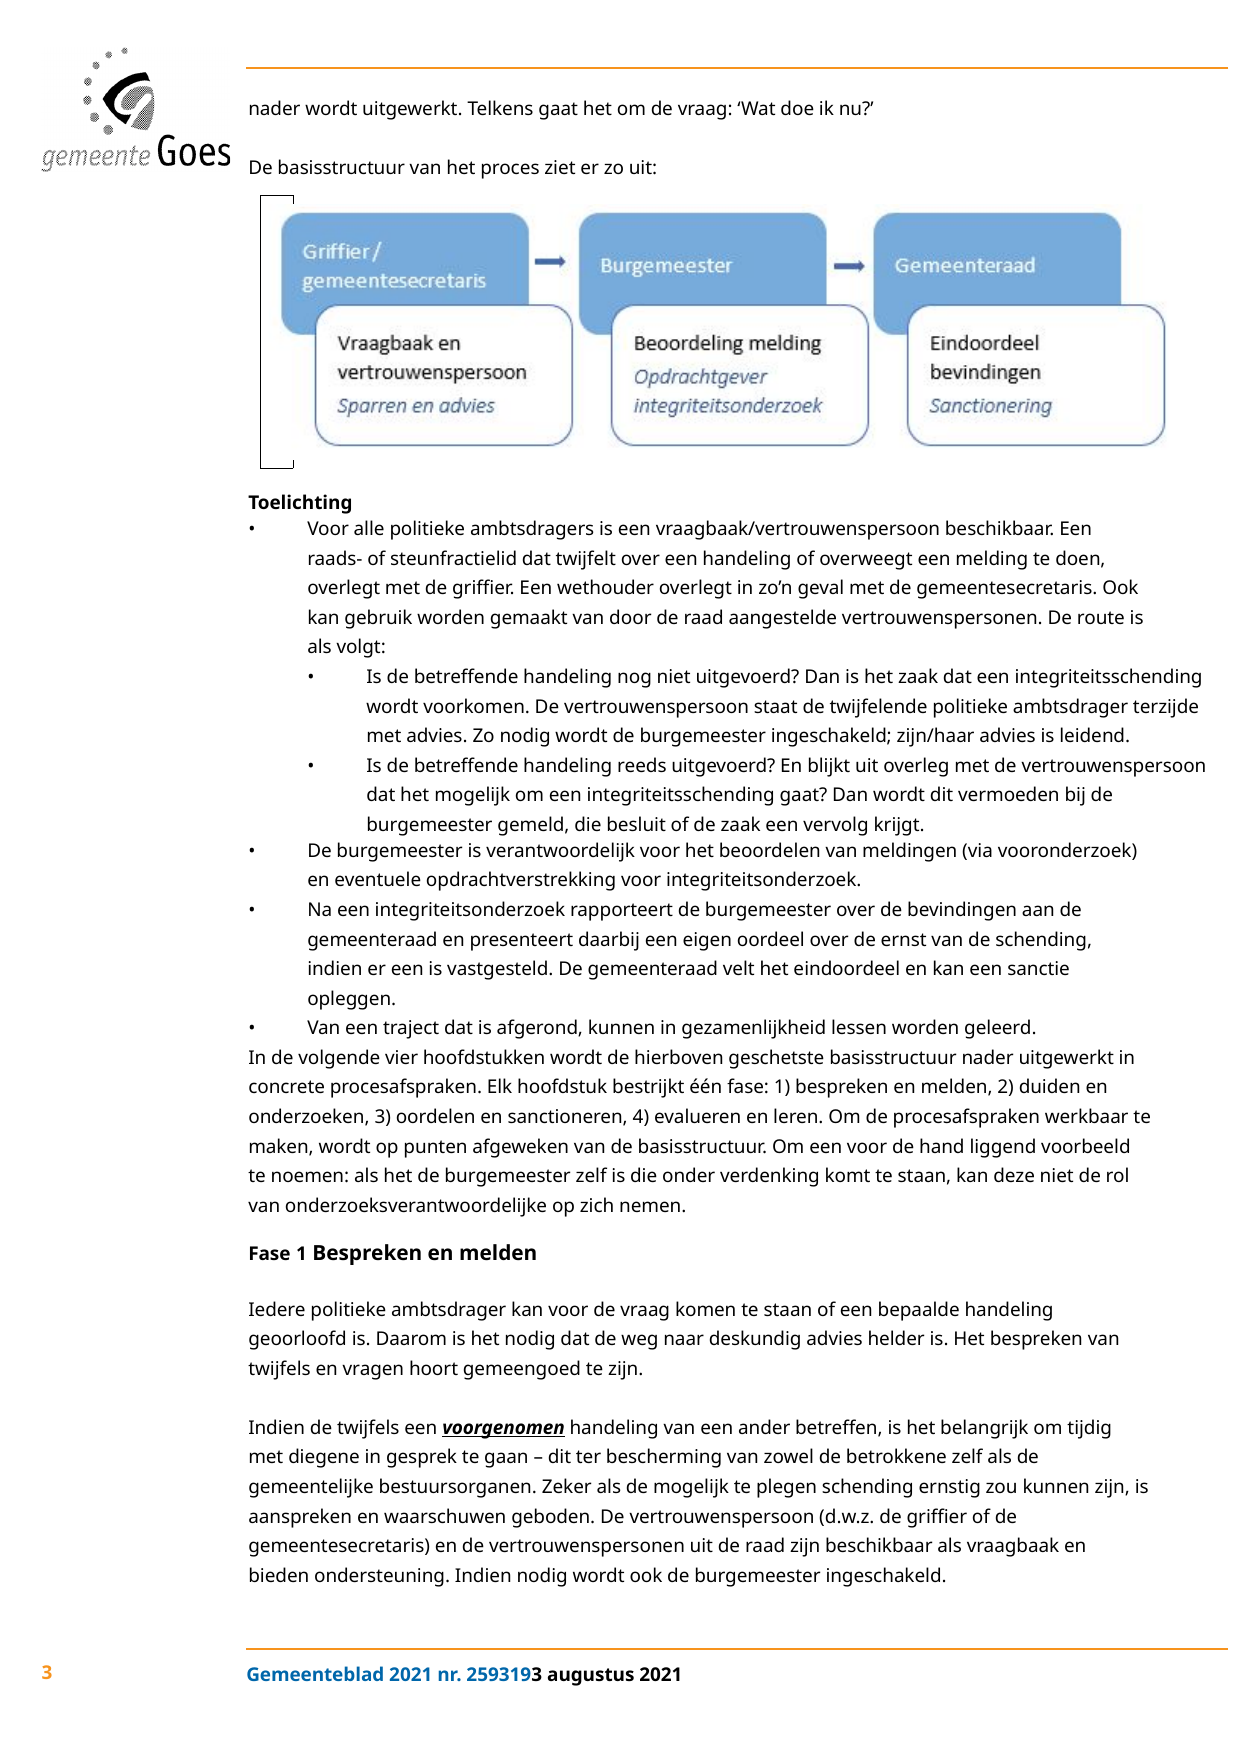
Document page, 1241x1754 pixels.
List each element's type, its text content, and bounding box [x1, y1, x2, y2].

table_header Is de betreffende handeling nog niet uitgevoerd? Dan is het zaak dat een integriteitsschending wordt voorkomen. De vertrouwenspersoon staat de twijfelende politieke ambtsdrager terzijde met advies. Zo nodig wordt de burgemeester ingeschakeld; zijn/haar advies is leidend. Is de betreffende handeling reeds uitgevoerd? En blijkt uit overleg met de vertrouwenspersoon dat het mogelijk om een integriteitsschending gaat? Dan wordt dit vermoeden bij de burgemeester gemeld, die besluit of de zaak een vervolg krijgt. [307, 663, 1211, 837]
text Indien de twijfels een voorgenomen handeling van een ander betreffen, is het belangrijk om tijdig met diegene in gesprek te gaan – dit ter bescherming van zowel de betrokkene zelf als de gemeentelijke bestuursorganen. Zeker als de mogelijk te plegen schending ernstig zou kunnen zijn, is aanspreken en waarschuwen geboden. De vertrouwenspersoon (d.w.z. de griffier of de gemeentesecretaris) en de vertrouwenspersonen uit de raad zijn beschikbaar als vraagbaak en bieden ondersteuning. Indien nodig wordt ook de burgemeester ingeschakeld. [248, 1414, 1152, 1588]
picture [41, 47, 231, 172]
picture [268, 204, 1173, 460]
list De burgemeester is verantwoordelijk voor het beoordelen van meldingen (via vooronderzoek) en eventuele opdrachtverstrekking voor integriteitsonderzoek. [248, 837, 1152, 892]
list Voor alle politieke ambtsdragers is een vraagbaak/vertrouwenspersoon beschikbaar. Een raads- of steunfractielid dat twijfelt over een handeling of overweegt een melding te doen, overlegt met de griffier. Een wethouder overlegt in zo’n geval met de gemeentesecretaris. Ook kan gebruik worden gemaakt van door de raad aangestelde vertrouwenspersonen. De route is als volgt: [248, 515, 1152, 659]
list Na een integriteitsonderzoek rapporteert de burgemeester over de bevindingen aan de gemeenteraad en presenteert daarbij een eigen oordeel over de ernst van de schending, indien er een is vastgesteld. De gemeenteraad velt het eindoordeel en kan een sanctie opleggen. [248, 896, 1152, 1011]
text Iedere politieke ambtsdrager kan voor de vraag komen te staan of een bepaalde handeling geoorloofd is. Daarom is het nodig dat de weg naar deskundig advies helder is. Het bespreken van twijfels en vragen hoort gemeengoed te zijn. [248, 1296, 1152, 1381]
list Van een traject dat is afgerond, kunnen in gezamenlijkheid lessen worden geleerd. [248, 1014, 1152, 1040]
text Toelichting [248, 489, 1152, 515]
text Fase 1 Bespreken en melden [248, 1238, 1152, 1266]
text In de volgende vier hoofdstukken wordt de hierboven geschetste basisstructuur nader uitgewerkt in concrete procesafspraken. Elk hoofdstuk bestrijkt één fase: 1) bespreken en melden, 2) duiden en onderzoeken, 3) oordelen en sanctioneren, 4) evalueren en leren. Om de procesafspraken werkbaar te maken, wordt op punten afgeweken van de basisstructuur. Om een voor de hand liggend voorbeeld te noemen: als het de burgemeester zelf is die onder verdenking komt te staan, kan deze niet de rol van onderzoeksverantwoordelijke op zich nemen. [248, 1044, 1152, 1218]
text De basisstructuur van het proces ziet er zo uit: [248, 154, 1152, 180]
text nader wordt uitgewerkt. Telkens gaat het om de vraag: ‘Wat doe ik nu?’ [248, 95, 1152, 121]
